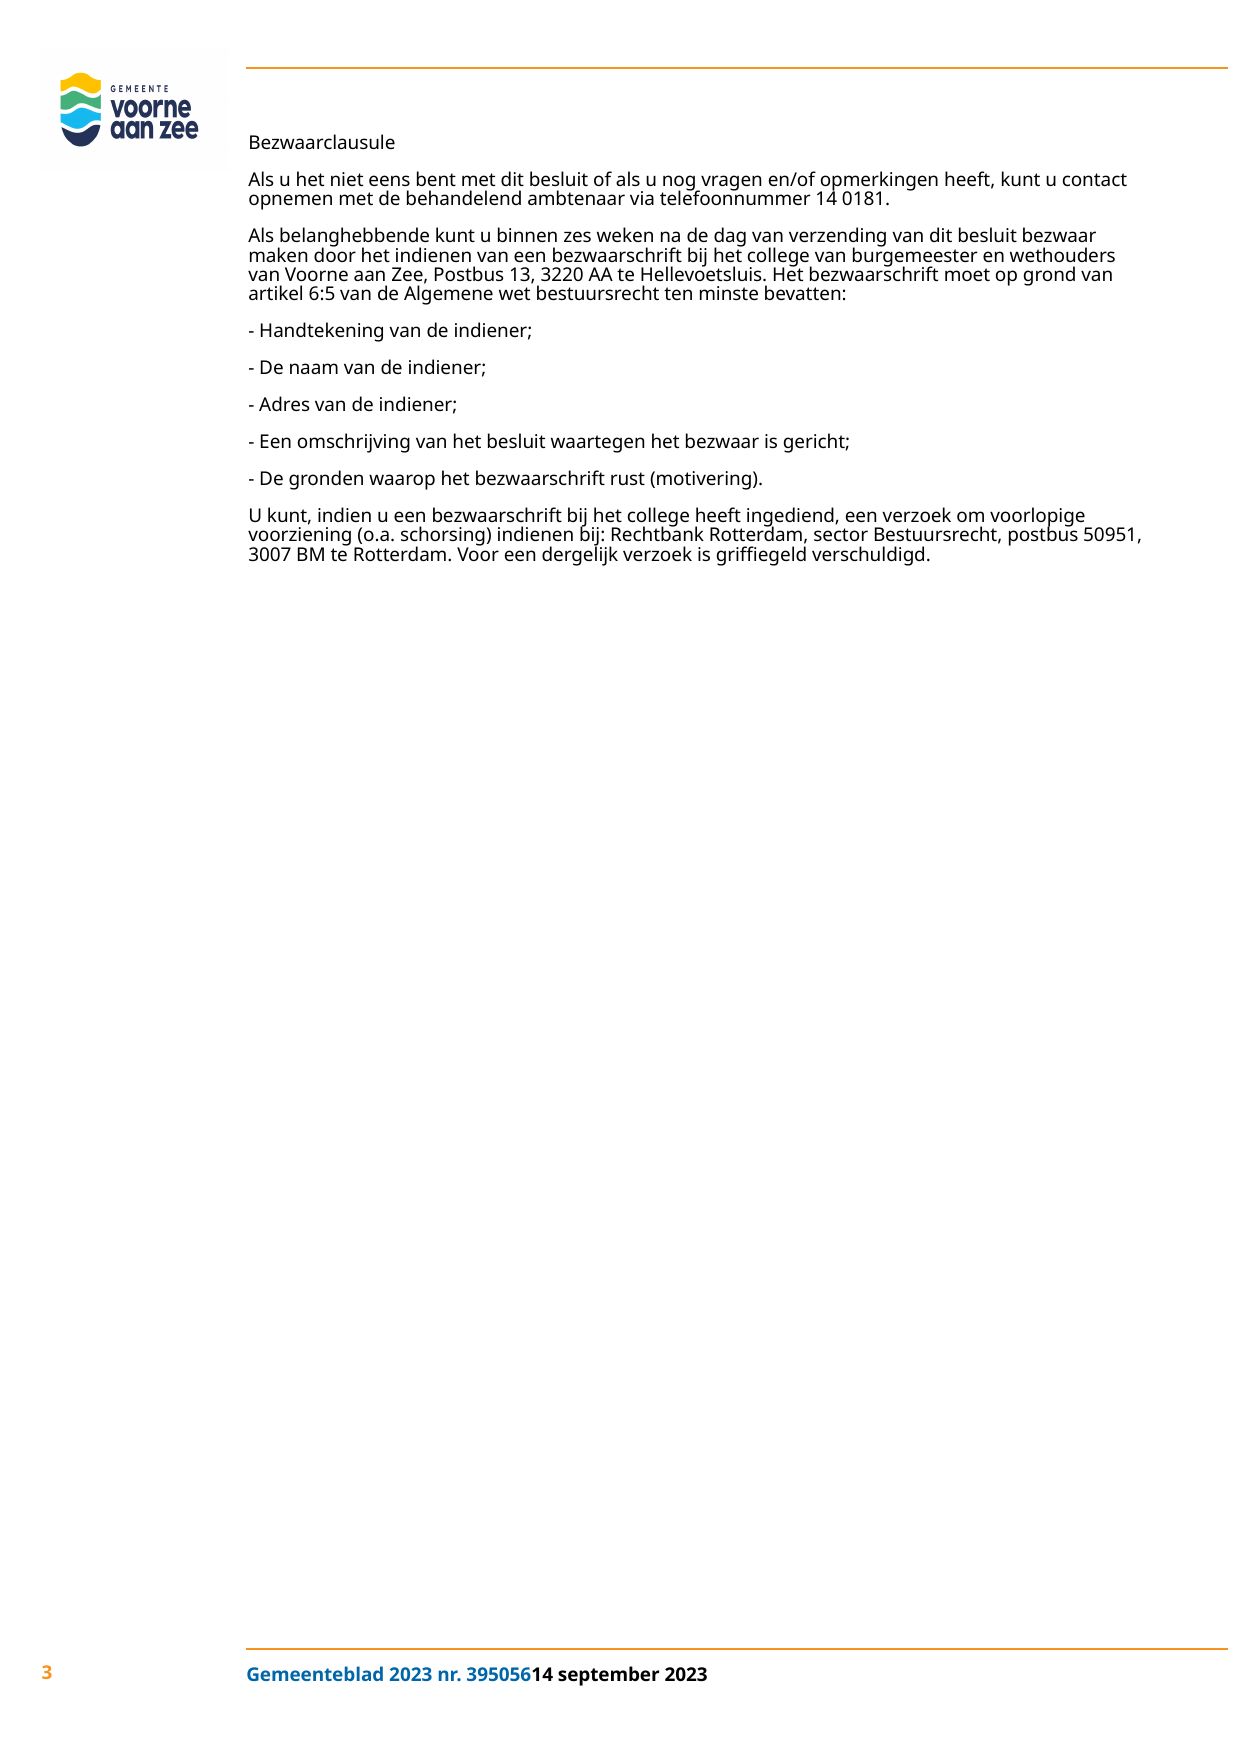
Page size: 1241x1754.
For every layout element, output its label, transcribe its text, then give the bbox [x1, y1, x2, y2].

text - Handtekening van de indiener; [248, 322, 1152, 341]
text U kunt, indien u een bezwaarschrift bij het college heeft ingediend, een verzoek om voorlopige voorziening (o.a. schorsing) indienen bij: Rechtbank Rotterdam, sector Bestuursrecht, postbus 50951, 3007 BM te Rotterdam. Voor een dergelijk verzoek is griffiegeld verschuldigd. [248, 507, 1152, 565]
text - Een omschrijving van het besluit waartegen het bezwaar is gericht; [248, 433, 1152, 452]
text Als u het niet eens bent met dit besluit of als u nog vragen en/of opmerkingen heeft, kunt u contact opnemen met de behandelend ambtenaar via telefoonnummer 14 0181. [248, 171, 1152, 210]
text - Adres van de indiener; [248, 396, 1152, 415]
picture [41, 47, 231, 172]
text - De naam van de indiener; [248, 359, 1152, 378]
text - De gronden waarop het bezwaarschrift rust (motivering). [248, 470, 1152, 489]
text Bezwaarclausule [248, 134, 1152, 153]
text Als belanghebbende kunt u binnen zes weken na de dag van verzending van dit besluit bezwaar maken door het indienen van een bezwaarschrift bij het college van burgemeester en wethouders van Voorne aan Zee, Postbus 13, 3220 AA te Hellevoetsluis. Het bezwaarschrift moet op grond van artikel 6:5 van de Algemene wet bestuursrecht ten minste bevatten: [248, 227, 1152, 304]
